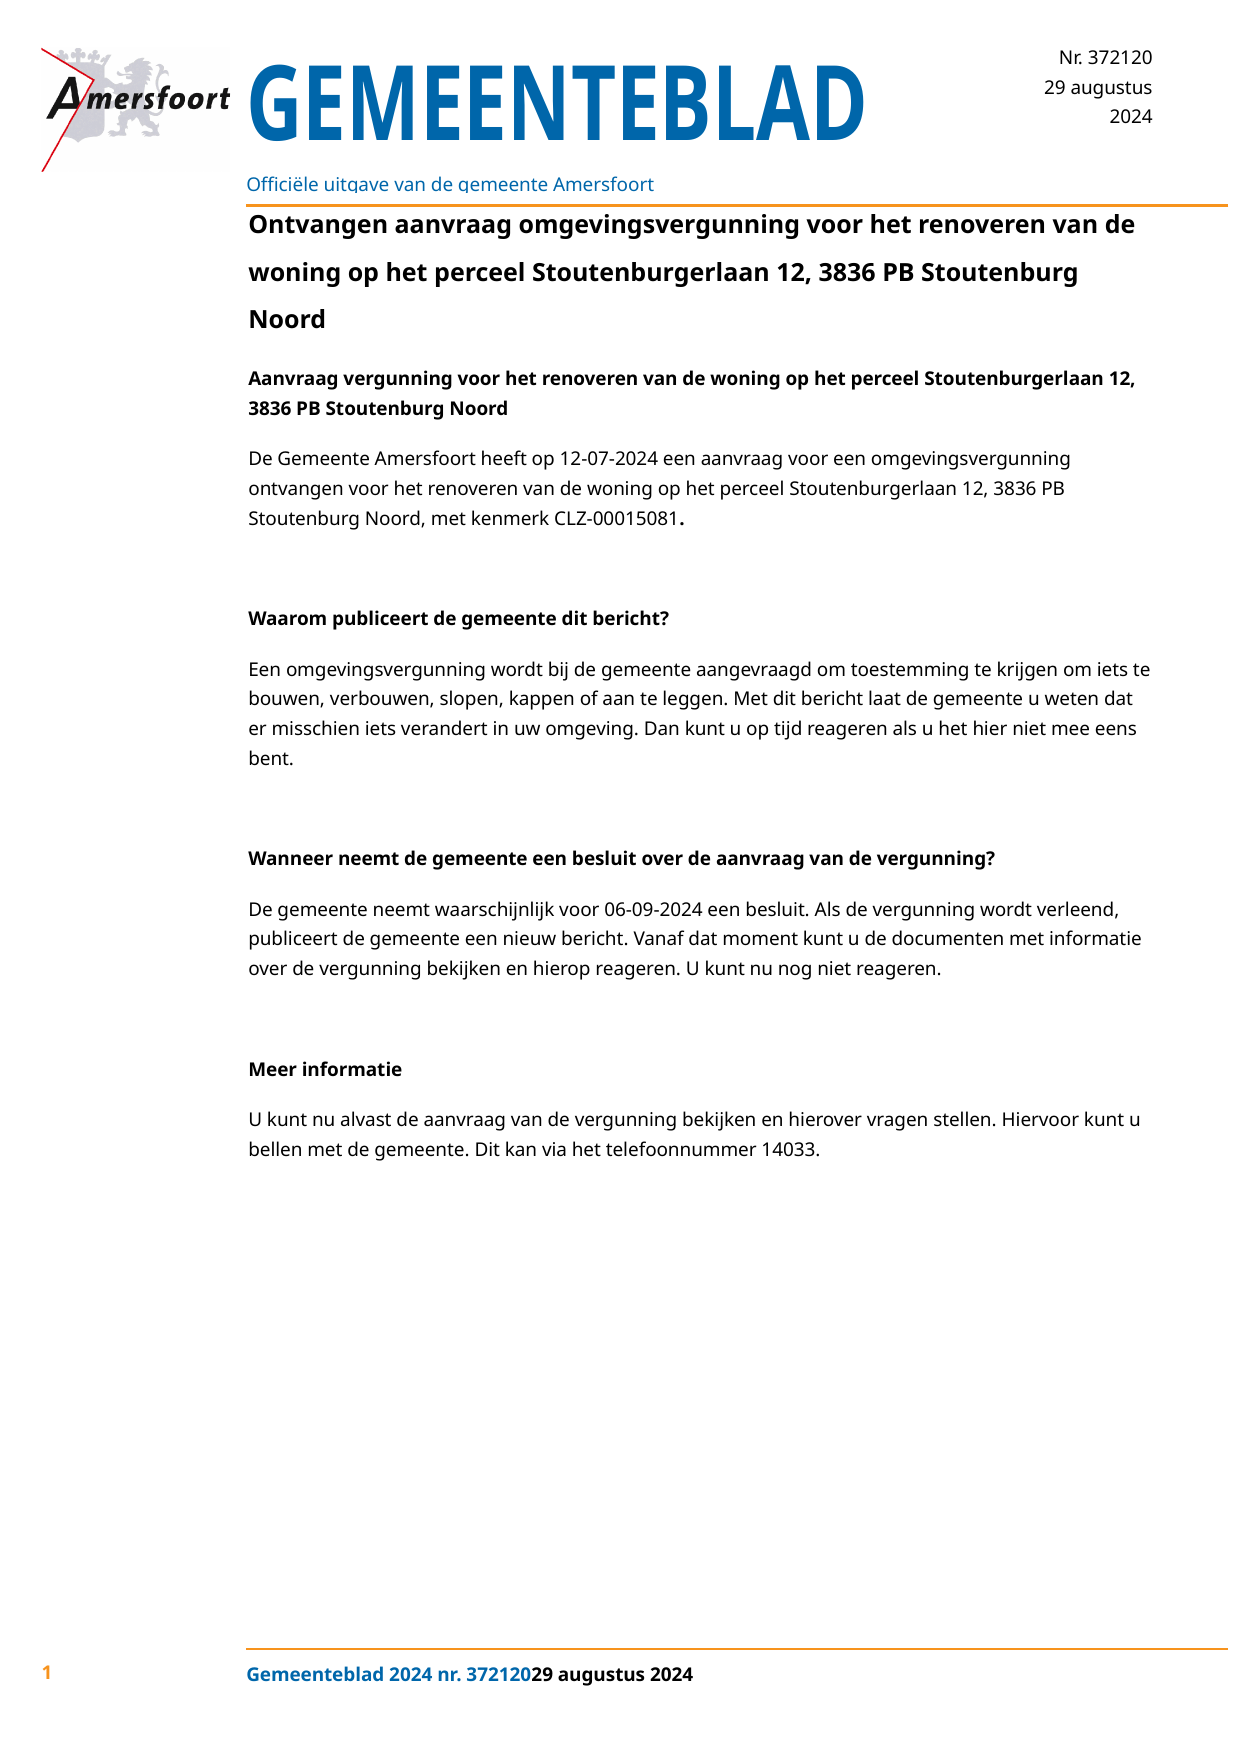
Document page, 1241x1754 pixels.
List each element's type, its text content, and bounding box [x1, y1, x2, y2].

text Een omgevingsvergunning wordt bij de gemeente aangevraagd om toestemming te krijgen om iets te bouwen, verbouwen, slopen, kappen of aan te leggen. Met dit bericht laat de gemeente u weten dat er misschien iets verandert in uw omgeving. Dan kunt u op tijd reageren als u het hier niet mee eens bent. [248, 656, 1152, 770]
picture [41, 47, 231, 172]
text Ontvangen aanvraag omgevingsvergunning voor het renoveren van de woning op het perceel Stoutenburgerlaan 12, 3836 PB Stoutenburg Noord [248, 207, 1152, 336]
text Aanvraag vergunning voor het renoveren van de woning op het perceel Stoutenburgerlaan 12, 3836 PB Stoutenburg Noord [248, 366, 1152, 421]
text De gemeente neemt waarschijnlijk voor 06-09-2024 een besluit. Als de vergunning wordt verleend, publiceert de gemeente een nieuw bericht. Vanaf dat moment kunt u de documenten met informatie over de vergunning bekijken en hierop reageren. U kunt nu nog niet reageren. [248, 896, 1152, 981]
text De Gemeente Amersfoort heeft op 12-07-2024 een aanvraag voor een omgevingsvergunning ontvangen voor het renoveren van de woning op het perceel Stoutenburgerlaan 12, 3836 PB Stoutenburg Noord, met kenmerk CLZ-00015081. [248, 446, 1152, 530]
text Wanneer neemt de gemeente een besluit over de aanvraag van de vergunning? [248, 846, 1152, 871]
text U kunt nu alvast de aanvraag van de vergunning bekijken en hierover vragen stellen. Hiervoor kunt u bellen met de gemeente. Dit kan via het telefoonnummer 14033. [248, 1106, 1152, 1162]
text Meer informatie [248, 1056, 1152, 1082]
text Waarom publiceert de gemeente dit bericht? [248, 606, 1152, 631]
